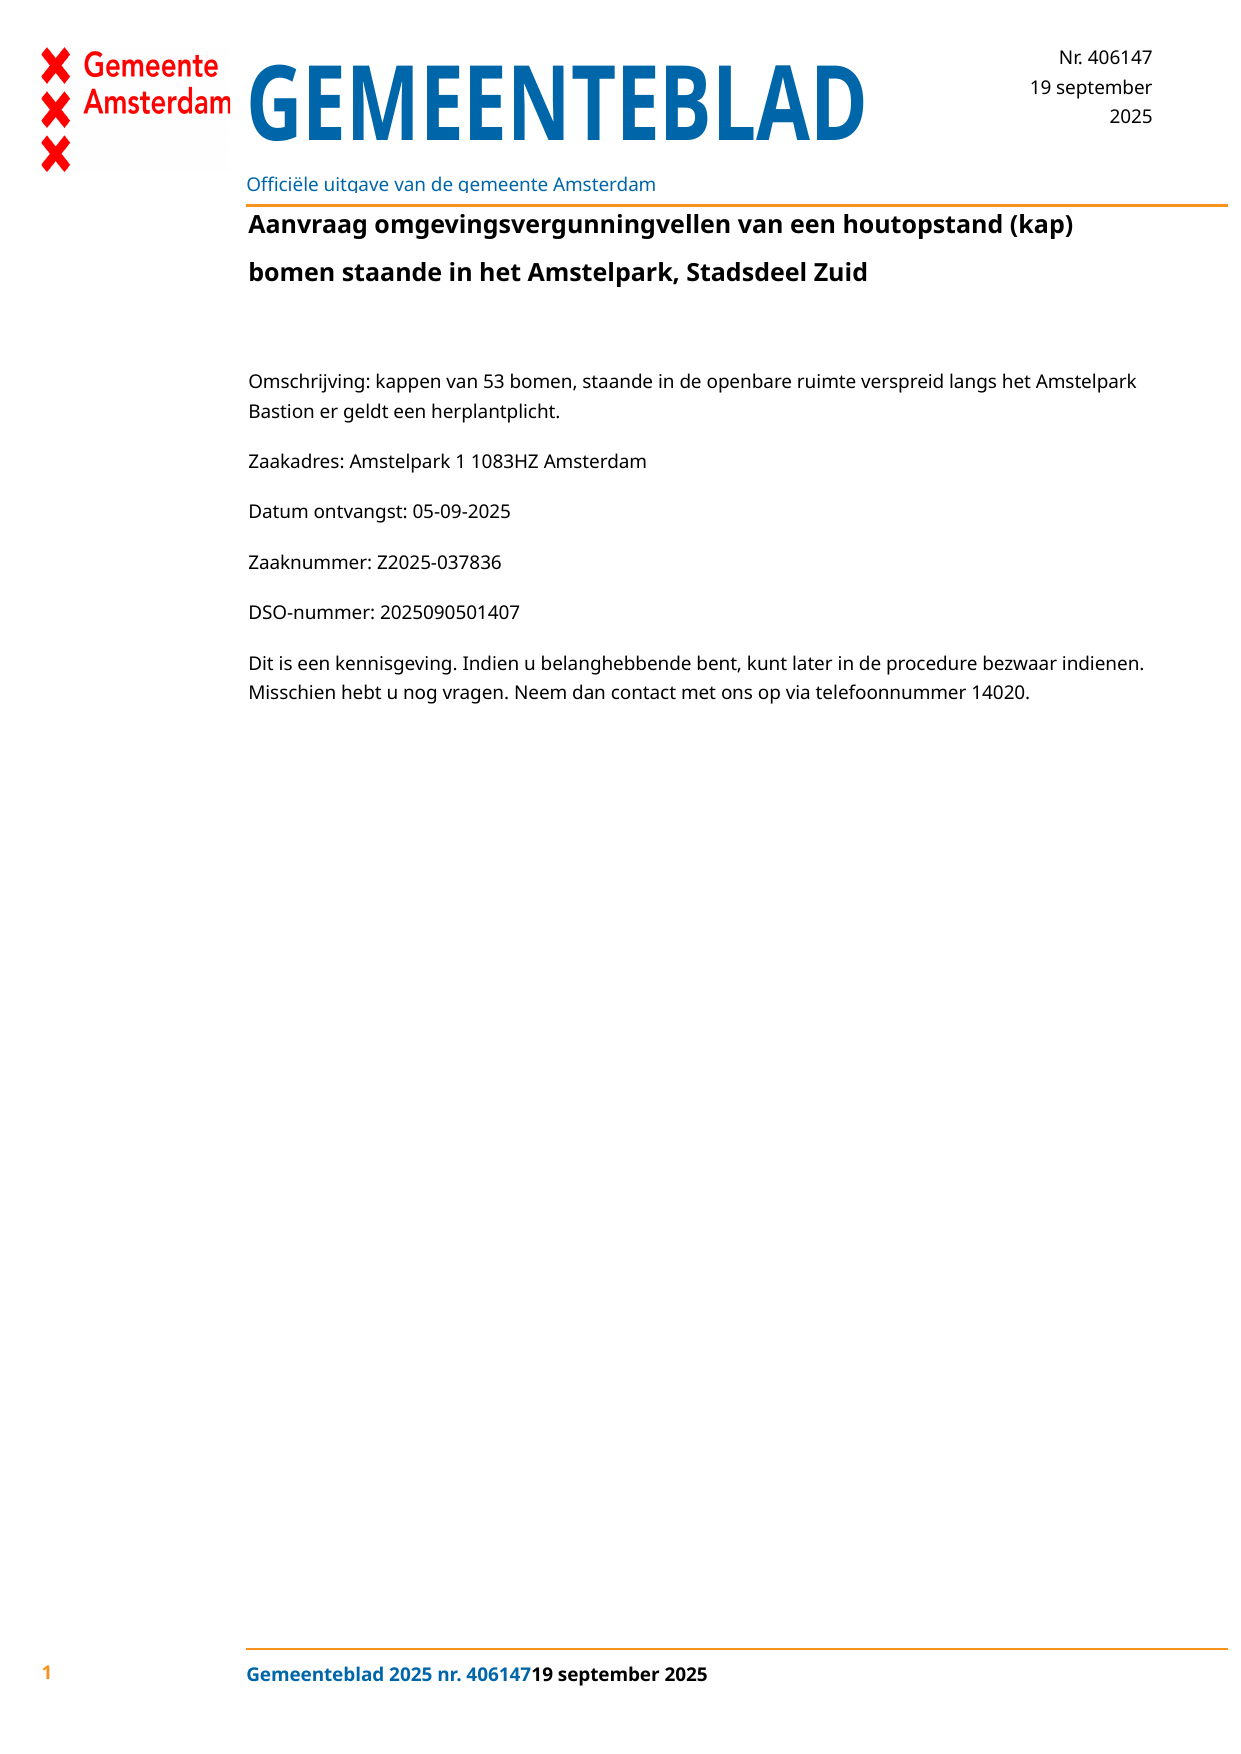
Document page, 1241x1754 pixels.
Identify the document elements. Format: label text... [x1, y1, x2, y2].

text Datum ontvangst: 05-09-2025 [248, 499, 1152, 524]
text DSO-nummer: 2025090501407 [248, 599, 1152, 625]
text Aanvraag omgevingsvergunningvellen van een houtopstand (kap) bomen staande in het Amstelpark, Stadsdeel Zuid [248, 207, 1152, 288]
text Zaakadres: Amstelpark 1 1083HZ Amsterdam [248, 448, 1152, 474]
text Dit is een kennisgeving. Indien u belanghebbende bent, kunt later in de procedure bezwaar indienen. Misschien hebt u nog vragen. Neem dan contact met ons op via telefoonnummer 14020. [248, 650, 1152, 705]
text Zaaknummer: Z2025-037836 [248, 549, 1152, 575]
picture [41, 47, 231, 172]
text Omschrijving: kappen van 53 bomen, staande in de openbare ruimte verspreid langs het Amstelpark Bastion er geldt een herplantplicht. [248, 368, 1152, 424]
